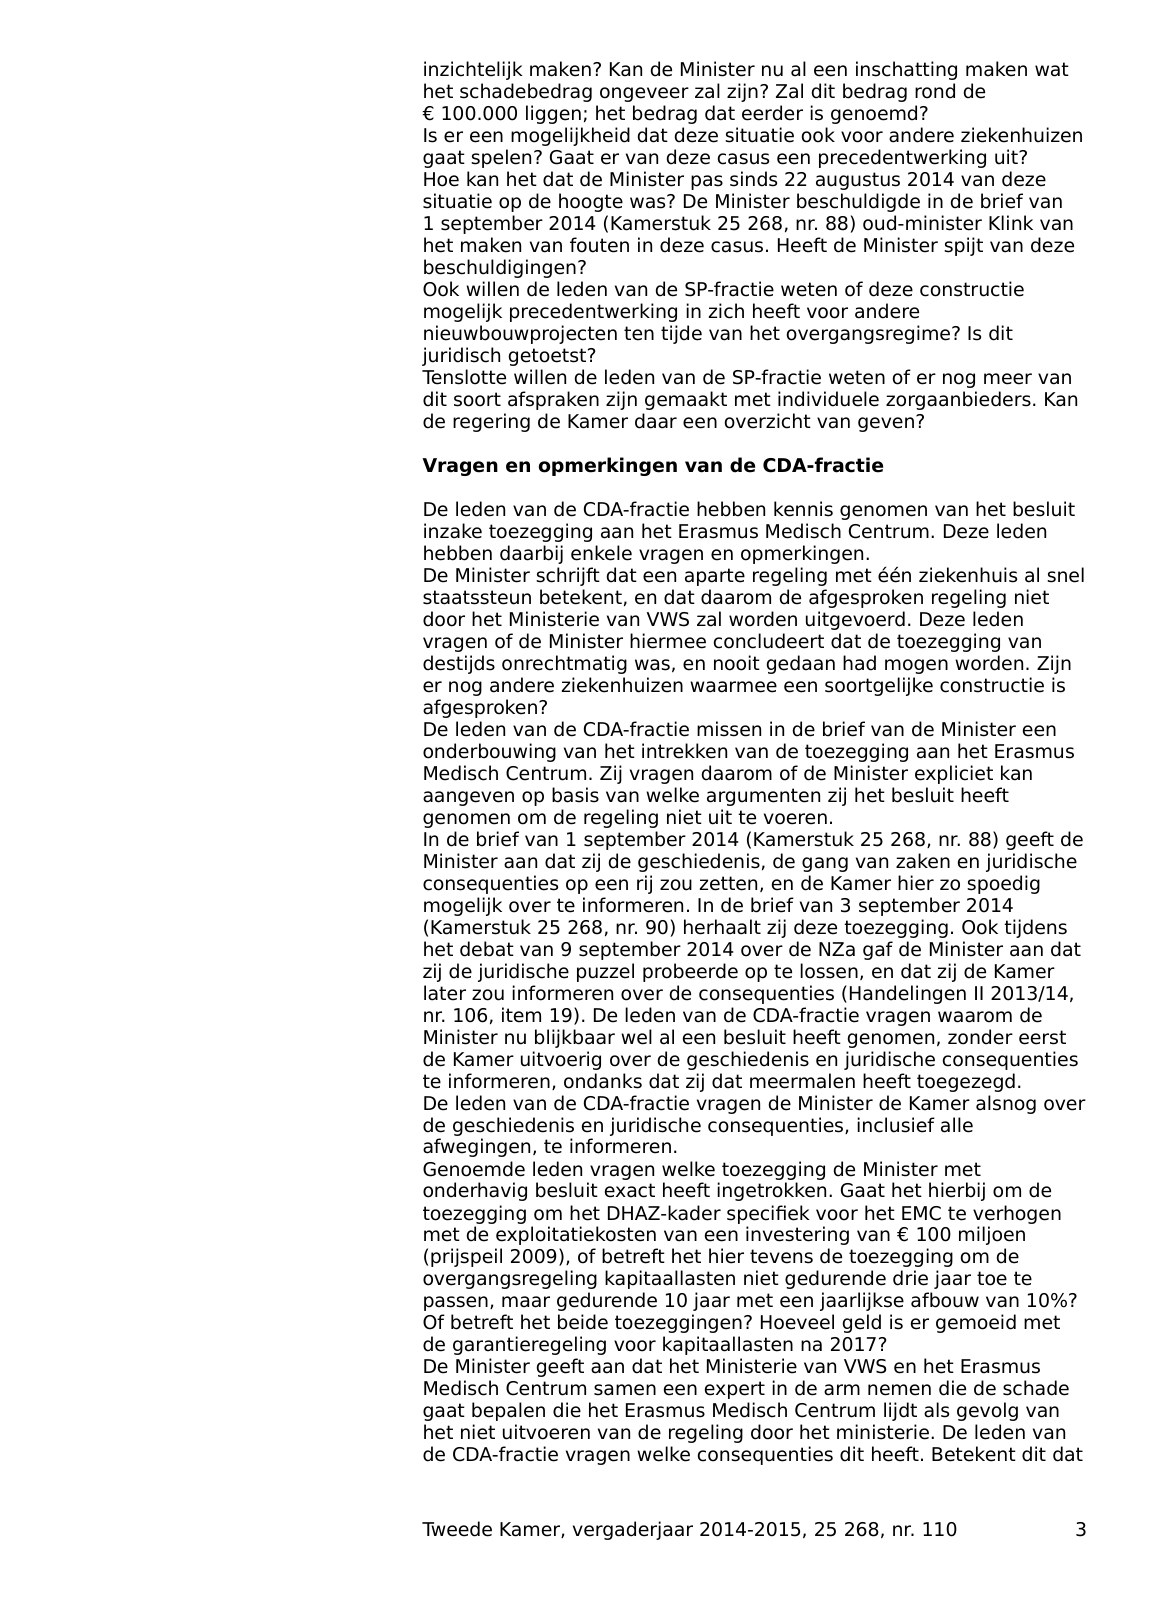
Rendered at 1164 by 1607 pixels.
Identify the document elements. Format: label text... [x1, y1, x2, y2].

text De Minister geeft aan dat het Ministerie van VWS en het Erasmus Medisch Centrum samen een expert in de arm nemen die de schade gaat bepalen die het Erasmus Medisch Centrum lijdt als gevolg van het niet uitvoeren van de regeling door het ministerie. De leden van de CDA-fractie vragen welke consequenties dit heeft. Betekent dit dat [422, 1356, 1087, 1466]
text Genoemde leden vragen welke toezegging de Minister met onderhavig besluit exact heeft ingetrokken. Gaat het hierbij om de toezegging om het DHAZ-kader specifiek voor het EMC te verhogen met de exploitatiekosten van een investering van € 100 miljoen (prijspeil 2009), of betreft het hier tevens de toezegging om de overgangsregeling kapitaallasten niet gedurende drie jaar toe te passen, maar gedurende 10 jaar met een jaarlijkse afbouw van 10%? Of betreft het beide toezeggingen? Hoeveel geld is er gemoeid met de garantieregeling voor kapitaallasten na 2017? [422, 1158, 1087, 1356]
text Ook willen de leden van de SP-fractie weten of deze constructie mogelijk precedentwerking in zich heeft voor andere nieuwbouwprojecten ten tijde van het overgangsregime? Is dit juridisch getoetst? [422, 279, 1087, 367]
text Tenslotte willen de leden van de SP-fractie weten of er nog meer van dit soort afspraken zijn gemaakt met individuele zorgaanbieders. Kan de regering de Kamer daar een overzicht van geven? [422, 367, 1087, 433]
text De Minister schrijft dat een aparte regeling met één ziekenhuis al snel staatssteun betekent, en dat daarom de afgesproken regeling niet door het Ministerie van VWS zal worden uitgevoerd. Deze leden vragen of de Minister hiermee concludeert dat de toezegging van destijds onrechtmatig was, en nooit gedaan had mogen worden. Zijn er nog andere ziekenhuizen waarmee een soortgelijke constructie is afgesproken? [422, 565, 1087, 719]
text De leden van de CDA-fractie missen in de brief van de Minister een onderbouwing van het intrekken van de toezegging aan het Erasmus Medisch Centrum. Zij vragen daarom of de Minister expliciet kan aangeven op basis van welke argumenten zij het besluit heeft genomen om de regeling niet uit te voeren. [422, 719, 1087, 829]
text In de brief van 1 september 2014 (Kamerstuk 25 268, nr. 88) geeft de Minister aan dat zij de geschiedenis, de gang van zaken en juridische consequenties op een rij zou zetten, en de Kamer hier zo spoedig mogelijk over te informeren. In de brief van 3 september 2014 (Kamerstuk 25 268, nr. 90) herhaalt zij deze toezegging. Ook tijdens het debat van 9 september 2014 over de NZa gaf de Minister aan dat zij de juridische puzzel probeerde op te lossen, en dat zij de Kamer later zou informeren over de consequenties (Handelingen II 2013/14, nr. 106, item 19). De leden van de CDA-fractie vragen waarom de Minister nu blijkbaar wel al een besluit heeft genomen, zonder eerst de Kamer uitvoerig over de geschiedenis en juridische consequenties te informeren, ondanks dat zij dat meermalen heeft toegezegd. [422, 829, 1087, 1092]
text Hoe kan het dat de Minister pas sinds 22 augustus 2014 van deze situatie op de hoogte was? De Minister beschuldigde in de brief van 1 september 2014 (Kamerstuk 25 268, nr. 88) oud-minister Klink van het maken van fouten in deze casus. Heeft de Minister spijt van deze beschuldigingen? [422, 169, 1087, 279]
text De leden van de CDA-fractie vragen de Minister de Kamer alsnog over de geschiedenis en juridische consequenties, inclusief alle afwegingen, te informeren. [422, 1092, 1087, 1158]
text Is er een mogelijkheid dat deze situatie ook voor andere ziekenhuizen gaat spelen? Gaat er van deze casus een precedentwerking uit? [422, 125, 1087, 169]
text inzichtelijk maken? Kan de Minister nu al een inschatting maken wat het schadebedrag ongeveer zal zijn? Zal dit bedrag rond de € 100.000 liggen; het bedrag dat eerder is genoemd? [422, 59, 1087, 125]
subtitle Vragen en opmerkingen van de CDA-fractie [422, 455, 1087, 477]
text De leden van de CDA-fractie hebben kennis genomen van het besluit inzake toezegging aan het Erasmus Medisch Centrum. Deze leden hebben daarbij enkele vragen en opmerkingen. [422, 499, 1087, 565]
